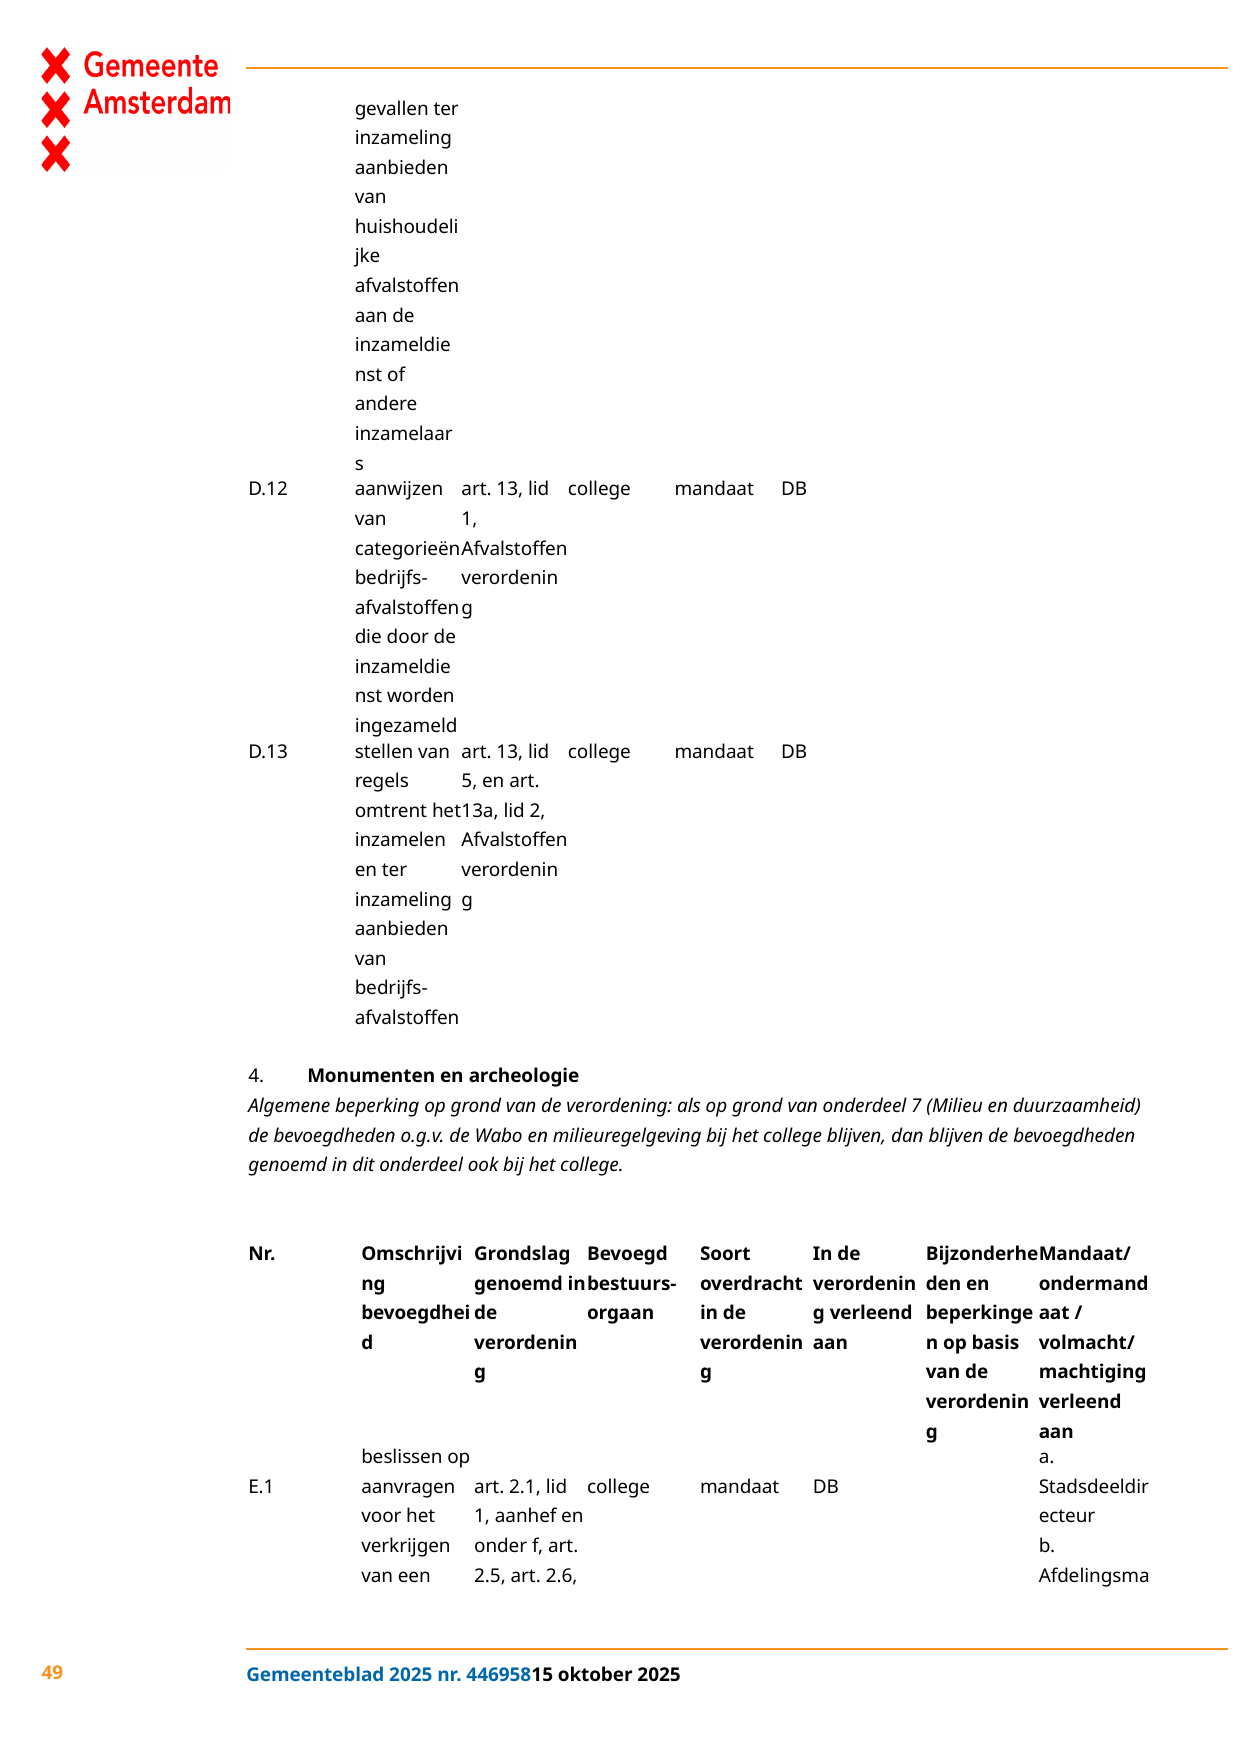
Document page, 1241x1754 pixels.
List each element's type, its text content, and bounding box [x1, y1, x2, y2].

table_cell [248, 95, 354, 476]
table_cell D.13 [248, 738, 354, 1030]
table_cell art. 13, lid 1, Afvalstoffenverordening [461, 476, 568, 738]
table_cell a. Stadsdeeldirecteur b. Afdelingsma [1039, 1444, 1152, 1588]
table_cell DB [781, 476, 887, 738]
table_cell aanwijzen van categorieën bedrijfs-afvalstoffen die door de inzameldienst worden ingezameld [355, 476, 461, 738]
table_header Bijzonderheden en beperkingen op basis van de verordening [926, 1211, 1038, 1443]
table_header Mandaat/ ondermandaat / volmacht/machtiging verleend aan [1039, 1211, 1152, 1443]
table_cell [781, 95, 887, 476]
table_cell [461, 95, 568, 476]
table_cell art. 2.1, lid 1, aanhef en onder f, art. 2.5, art. 2.6, [474, 1444, 587, 1588]
table_cell [568, 95, 674, 476]
table_cell college [587, 1444, 700, 1588]
picture [41, 47, 231, 172]
table_header Nr. [248, 1211, 361, 1443]
table_header In de verordening verleend aan [813, 1211, 926, 1443]
table_header Soort overdracht in de verordening [700, 1211, 813, 1443]
table_cell gevallen ter inzameling aanbieden van huishoudelijke afvalstoffen aan de inzameldienst of andere inzamelaars [355, 95, 461, 476]
table_cell [1003, 95, 1152, 476]
table_cell E.1 [248, 1444, 361, 1588]
table_cell [1003, 476, 1152, 738]
table_cell stellen van regels omtrent het inzamelen en ter inzameling aanbieden van bedrijfs-afvalstoffen [355, 738, 461, 1030]
table_cell [888, 95, 1003, 476]
table_cell mandaat [674, 738, 781, 1030]
table_cell art. 13, lid 5, en art. 13a, lid 2, Afvalstoffenverordening [461, 738, 568, 1030]
table_cell [1003, 738, 1152, 1030]
table_cell [888, 738, 1003, 1030]
table_cell college [568, 738, 674, 1030]
table_cell [888, 476, 1003, 738]
list Monumenten en archeologie [248, 1063, 1152, 1088]
table_cell D.12 [248, 476, 354, 738]
table_cell college [568, 476, 674, 738]
table_cell DB [781, 738, 887, 1030]
table_cell [674, 95, 781, 476]
table_cell mandaat [700, 1444, 813, 1588]
table_cell [926, 1444, 1038, 1588]
text Algemene beperking op grond van de verordening: als op grond van onderdeel 7 (Milieu en duurzaamheid) de bevoegdheden o.g.v. de Wabo en milieuregelgeving bij het college blijven, dan blijven de bevoegdheden genoemd in dit onderdeel ook bij het college. [248, 1092, 1152, 1177]
table_header Bevoegd bestuurs-orgaan [587, 1211, 700, 1443]
table_cell beslissen op aanvragen voor het verkrijgen van een [361, 1444, 474, 1588]
table_cell DB [813, 1444, 926, 1588]
table_header Grondslag genoemd in de verordening [474, 1211, 587, 1443]
table_cell mandaat [674, 476, 781, 738]
table_header Omschrijving bevoegdheid [361, 1211, 474, 1443]
